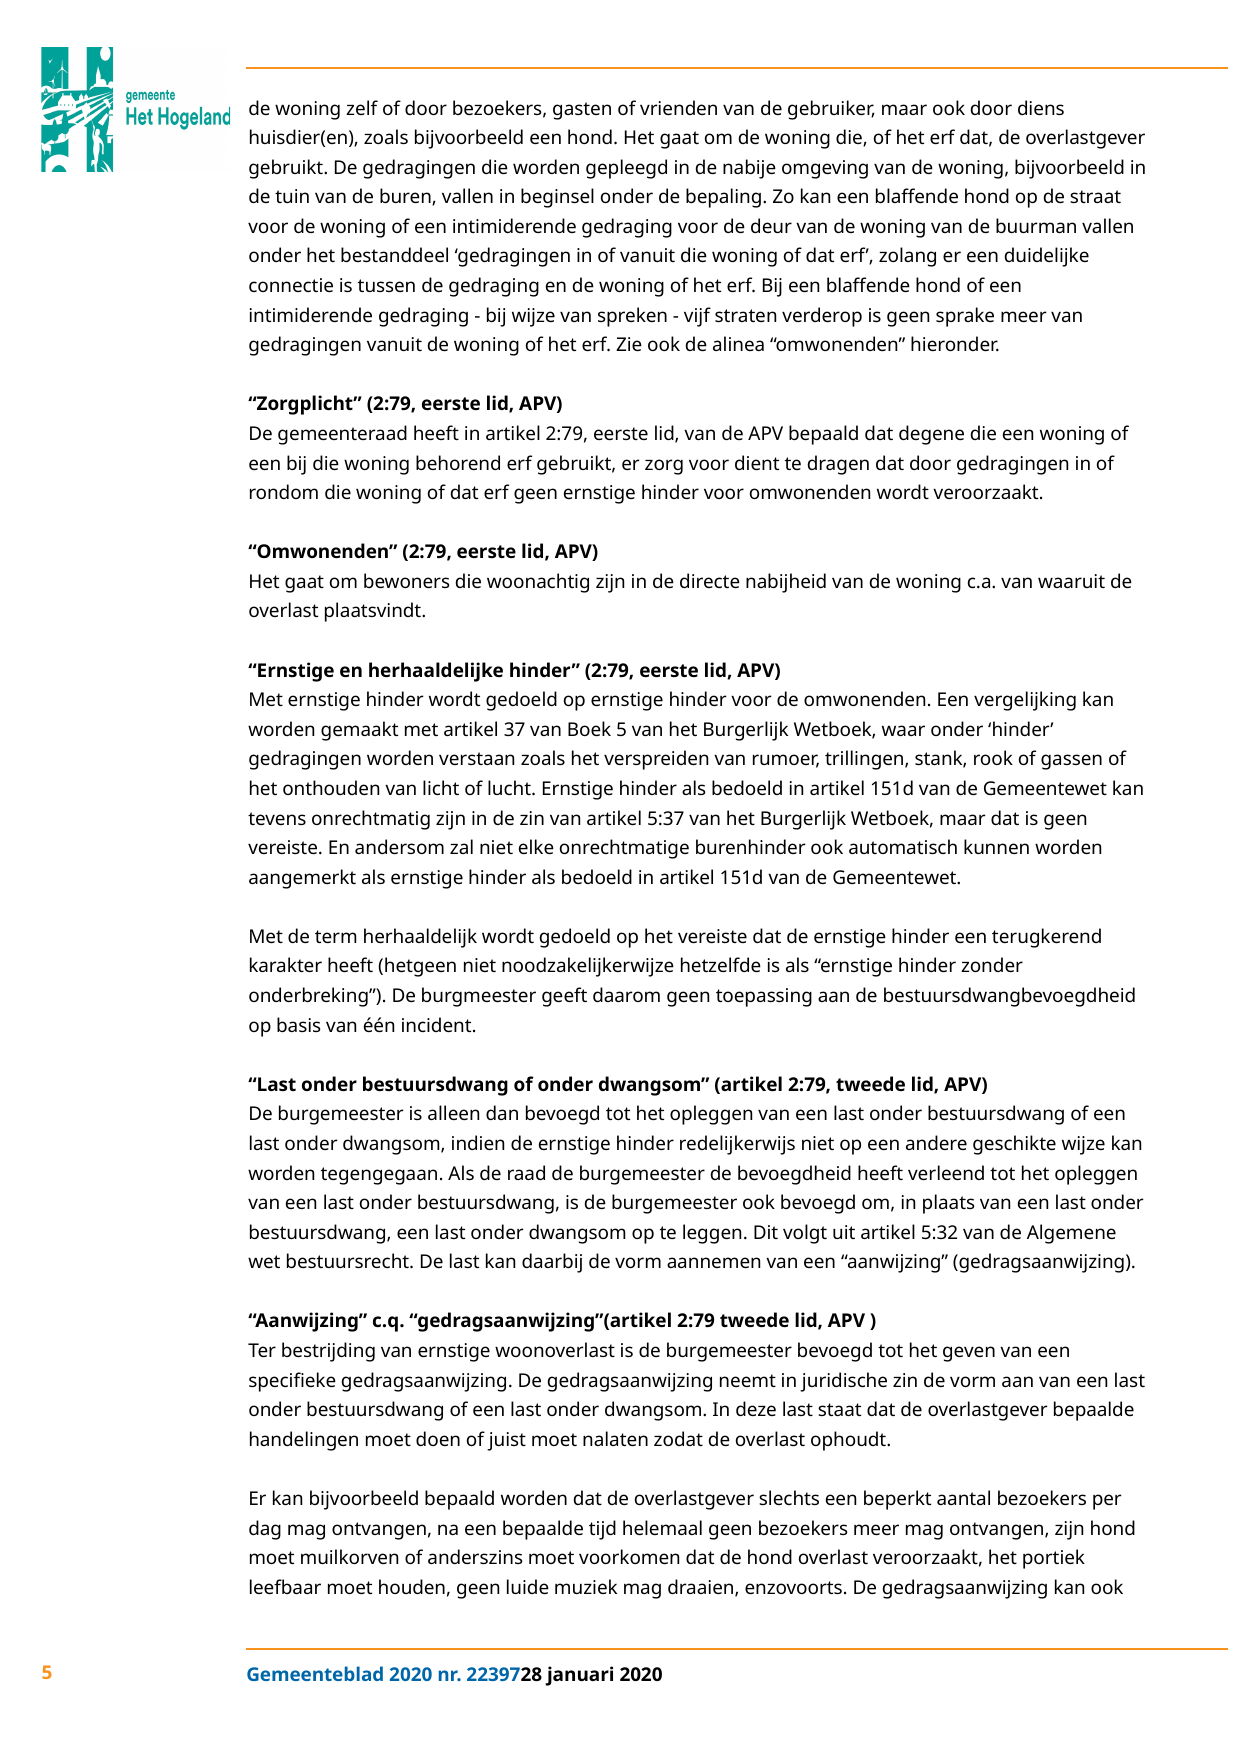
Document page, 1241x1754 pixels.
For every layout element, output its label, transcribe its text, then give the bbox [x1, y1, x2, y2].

text Ter bestrijding van ernstige woonoverlast is de burgemeester bevoegd tot het geven van een specifieke gedragsaanwijzing. De gedragsaanwijzing neemt in juridische zin de vorm aan van een last onder bestuursdwang of een last onder dwangsom. In deze last staat dat de overlastgever bepaalde handelingen moet doen of juist moet nalaten zodat de overlast ophoudt. [248, 1337, 1152, 1452]
text Met ernstige hinder wordt gedoeld op ernstige hinder voor de omwonenden. Een vergelijking kan worden gemaakt met artikel 37 van Boek 5 van het Burgerlijk Wetboek, waar onder ‘hinder’ gedragingen worden verstaan zoals het verspreiden van rumoer, trillingen, stank, rook of gassen of het onthouden van licht of lucht. Ernstige hinder als bedoeld in artikel 151d van de Gemeentewet kan tevens onrechtmatig zijn in de zin van artikel 5:37 van het Burgerlijk Wetboek, maar dat is geen vereiste. En andersom zal niet elke onrechtmatige burenhinder ook automatisch kunnen worden aangemerkt als ernstige hinder als bedoeld in artikel 151d van de Gemeentewet. [248, 686, 1152, 890]
text De gemeenteraad heeft in artikel 2:79, eerste lid, van de APV bepaald dat degene die een woning of een bij die woning behorend erf gebruikt, er zorg voor dient te dragen dat door gedragingen in of rondom die woning of dat erf geen ernstige hinder voor omwonenden wordt veroorzaakt. [248, 420, 1152, 505]
text “Aanwijzing” c.q. “gedragsaanwijzing”(artikel 2:79 tweede lid, APV ) [248, 1308, 1152, 1333]
text Er kan bijvoorbeeld bepaald worden dat de overlastgever slechts een beperkt aantal bezoekers per dag mag ontvangen, na een bepaalde tijd helemaal geen bezoekers meer mag ontvangen, zijn hond moet muilkorven of anderszins moet voorkomen dat de hond overlast veroorzaakt, het portiek leefbaar moet houden, geen luide muziek mag draaien, enzovoorts. De gedragsaanwijzing kan ook [248, 1485, 1152, 1600]
text de woning zelf of door bezoekers, gasten of vrienden van de gebruiker, maar ook door diens huisdier(en), zoals bijvoorbeeld een hond. Het gaat om de woning die, of het erf dat, de overlastgever gebruikt. De gedragingen die worden gepleegd in de nabije omgeving van de woning, bijvoorbeeld in de tuin van de buren, vallen in beginsel onder de bepaling. Zo kan een blaffende hond op de straat voor de woning of een intimiderende gedraging voor de deur van de woning van de buurman vallen onder het bestanddeel ‘gedragingen in of vanuit die woning of dat erf’, zolang er een duidelijke connectie is tussen de gedraging en de woning of het erf. Bij een blaffende hond of een intimiderende gedraging - bij wijze van spreken - vijf straten verderop is geen sprake meer van gedragingen vanuit de woning of het erf. Zie ook de alinea “omwonenden” hieronder. [248, 95, 1152, 357]
picture [41, 47, 231, 172]
text Met de term herhaaldelijk wordt gedoeld op het vereiste dat de ernstige hinder een terugkerend karakter heeft (hetgeen niet noodzakelijkerwijze hetzelfde is als “ernstige hinder zonder onderbreking”). De burgmeester geeft daarom geen toepassing aan de bestuursdwangbevoegdheid op basis van één incident. [248, 923, 1152, 1038]
text “Ernstige en herhaaldelijke hinder” (2:79, eerste lid, APV) [248, 657, 1152, 683]
text “Zorgplicht” (2:79, eerste lid, APV) [248, 391, 1152, 416]
text Het gaat om bewoners die woonachtig zijn in de directe nabijheid van de woning c.a. van waaruit de overlast plaatsvindt. [248, 568, 1152, 623]
text “Last onder bestuursdwang of onder dwangsom” (artikel 2:79, tweede lid, APV) [248, 1071, 1152, 1097]
text De burgemeester is alleen dan bevoegd tot het opleggen van een last onder bestuursdwang of een last onder dwangsom, indien de ernstige hinder redelijkerwijs niet op een andere geschikte wijze kan worden tegengegaan. Als de raad de burgemeester de bevoegdheid heeft verleend tot het opleggen van een last onder bestuursdwang, is de burgemeester ook bevoegd om, in plaats van een last onder bestuursdwang, een last onder dwangsom op te leggen. Dit volgt uit artikel 5:32 van de Algemene wet bestuursrecht. De last kan daarbij de vorm aannemen van een “aanwijzing” (gedragsaanwijzing). [248, 1101, 1152, 1274]
text “Omwonenden” (2:79, eerste lid, APV) [248, 538, 1152, 564]
